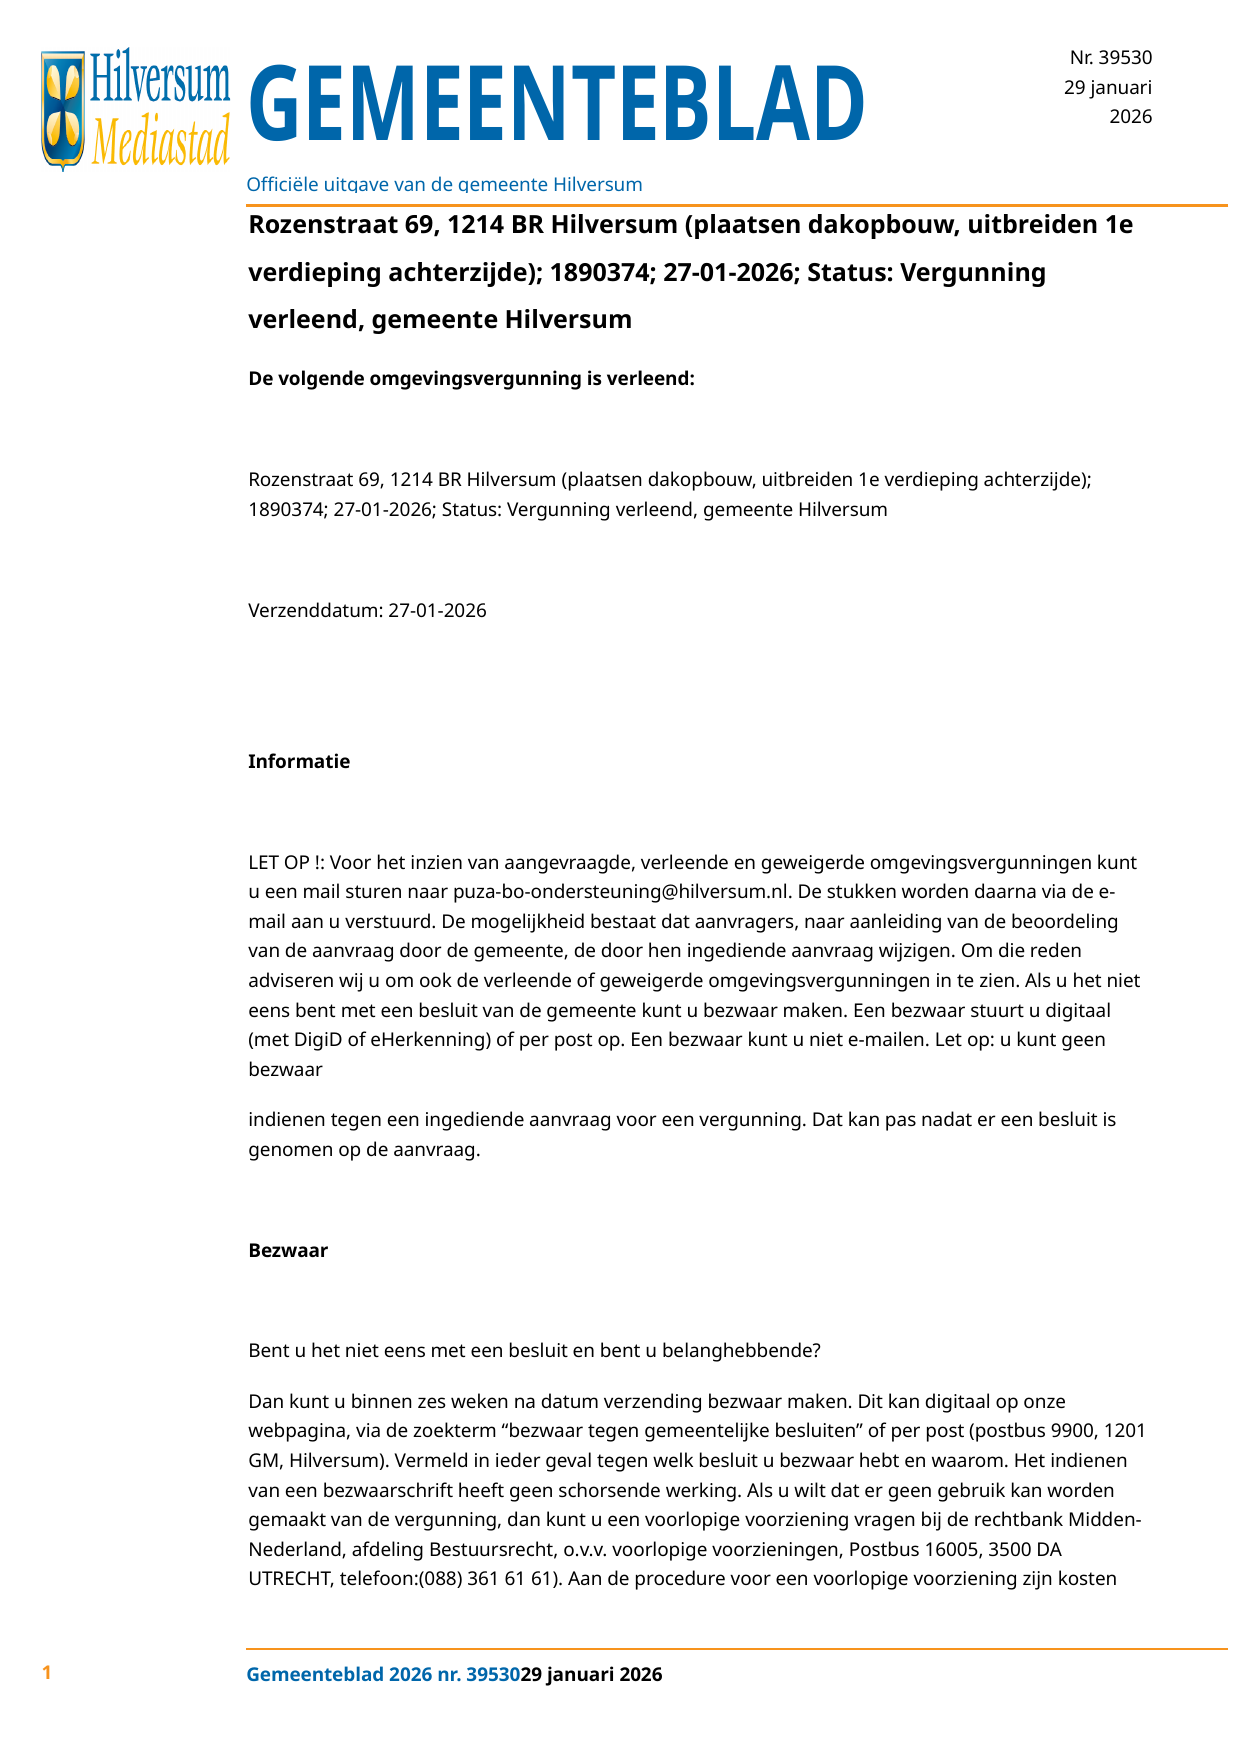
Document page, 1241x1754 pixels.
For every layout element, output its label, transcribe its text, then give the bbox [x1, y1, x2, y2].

text De volgende omgevingsvergunning is verleend: [248, 366, 1152, 391]
text Bent u het niet eens met een besluit en bent u belanghebbende? [248, 1338, 1152, 1363]
text Rozenstraat 69, 1214 BR Hilversum (plaatsen dakopbouw, uitbreiden 1e verdieping achterzijde); 1890374; 27-01-2026; Status: Vergunning verleend, gemeente Hilversum [248, 466, 1152, 522]
text Informatie [248, 748, 1152, 774]
text Verzenddatum: 27-01-2026 [248, 597, 1152, 622]
text Dan kunt u binnen zes weken na datum verzending bezwaar maken. Dit kan digitaal op onze webpagina, via de zoekterm “bezwaar tegen gemeentelijke besluiten” of per post (postbus 9900, 1201 GM, Hilversum). Vermeld in ieder geval tegen welk besluit u bezwaar hebt en waarom. Het indienen van een bezwaarschrift heeft geen schorsende werking. Als u wilt dat er geen gebruik kan worden gemaakt van de vergunning, dan kunt u een voorlopige voorziening vragen bij de rechtbank Midden-Nederland, afdeling Bestuursrecht, o.v.v. voorlopige voorzieningen, Postbus 16005, 3500 DA UTRECHT, telefoon:(088) 361 61 61). Aan de procedure voor een voorlopige voorziening zijn kosten [248, 1388, 1152, 1591]
text Rozenstraat 69, 1214 BR Hilversum (plaatsen dakopbouw, uitbreiden 1e verdieping achterzijde); 1890374; 27-01-2026; Status: Vergunning verleend, gemeente Hilversum [248, 207, 1152, 336]
text indienen tegen een ingediende aanvraag voor een vergunning. Dat kan pas nadat er een besluit is genomen op de aanvraag. [248, 1106, 1152, 1162]
text LET OP !: Voor het inzien van aangevraagde, verleende en geweigerde omgevingsvergunningen kunt u een mail sturen naar puza-bo-ondersteuning@hilversum.nl. De stukken worden daarna via de e-mail aan u verstuurd. De mogelijkheid bestaat dat aanvragers, naar aanleiding van de beoordeling van de aanvraag door de gemeente, de door hen ingediende aanvraag wijzigen. Om die reden adviseren wij u om ook de verleende of geweigerde omgevingsvergunningen in te zien. Als u het niet eens bent met een besluit van de gemeente kunt u bezwaar maken. Een bezwaar stuurt u digitaal (met DigiD of eHerkenning) of per post op. Een bezwaar kunt u niet e-mailen. Let op: u kunt geen bezwaar [248, 849, 1152, 1082]
picture [41, 47, 231, 172]
text Bezwaar [248, 1237, 1152, 1262]
